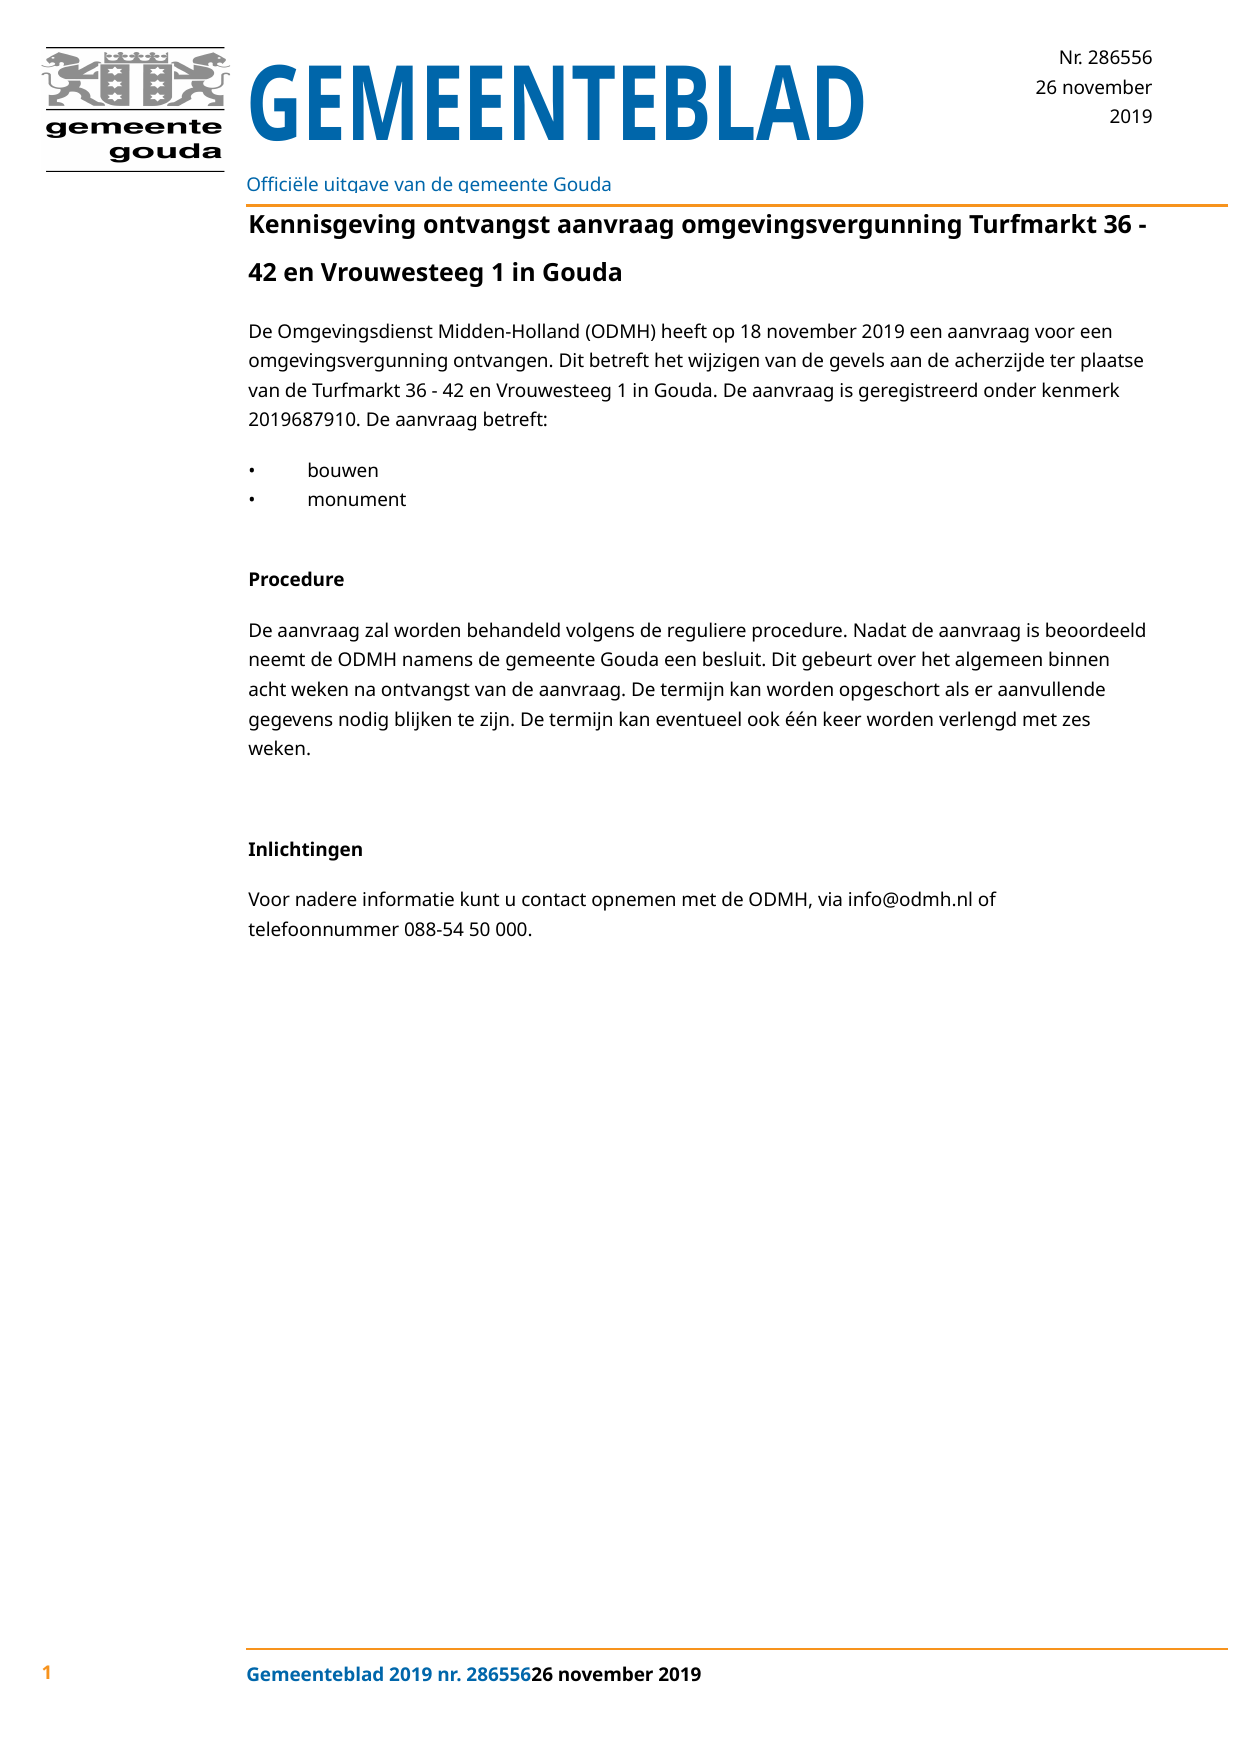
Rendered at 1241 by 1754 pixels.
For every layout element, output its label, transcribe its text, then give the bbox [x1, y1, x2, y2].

list bouwen [248, 457, 1152, 483]
text Kennisgeving ontvangst aanvraag omgevingsvergunning Turfmarkt 36 - 42 en Vrouwesteeg 1 in Gouda [248, 207, 1152, 288]
picture [41, 47, 231, 172]
text Procedure [248, 567, 1152, 592]
text Inlichtingen [248, 836, 1152, 862]
text Voor nadere informatie kunt u contact opnemen met de ODMH, via info@odmh.nl of telefoonnummer 088-54 50 000. [248, 887, 1152, 942]
text De Omgevingsdienst Midden-Holland (ODMH) heeft op 18 november 2019 een aanvraag voor een omgevingsvergunning ontvangen. Dit betreft het wijzigen van de gevels aan de acherzijde ter plaatse van de Turfmarkt 36 - 42 en Vrouwesteeg 1 in Gouda. De aanvraag is geregistreerd onder kenmerk 2019687910. De aanvraag betreft: [248, 318, 1152, 432]
text De aanvraag zal worden behandeld volgens de reguliere procedure. Nadat de aanvraag is beoordeeld neemt de ODMH namens de gemeente Gouda een besluit. Dit gebeurt over het algemeen binnen acht weken na ontvangst van de aanvraag. De termijn kan worden opgeschort als er aanvullende gegevens nodig blijken te zijn. De termijn kan eventueel ook één keer worden verlengd met zes weken. [248, 617, 1152, 761]
list monument [248, 487, 1152, 512]
